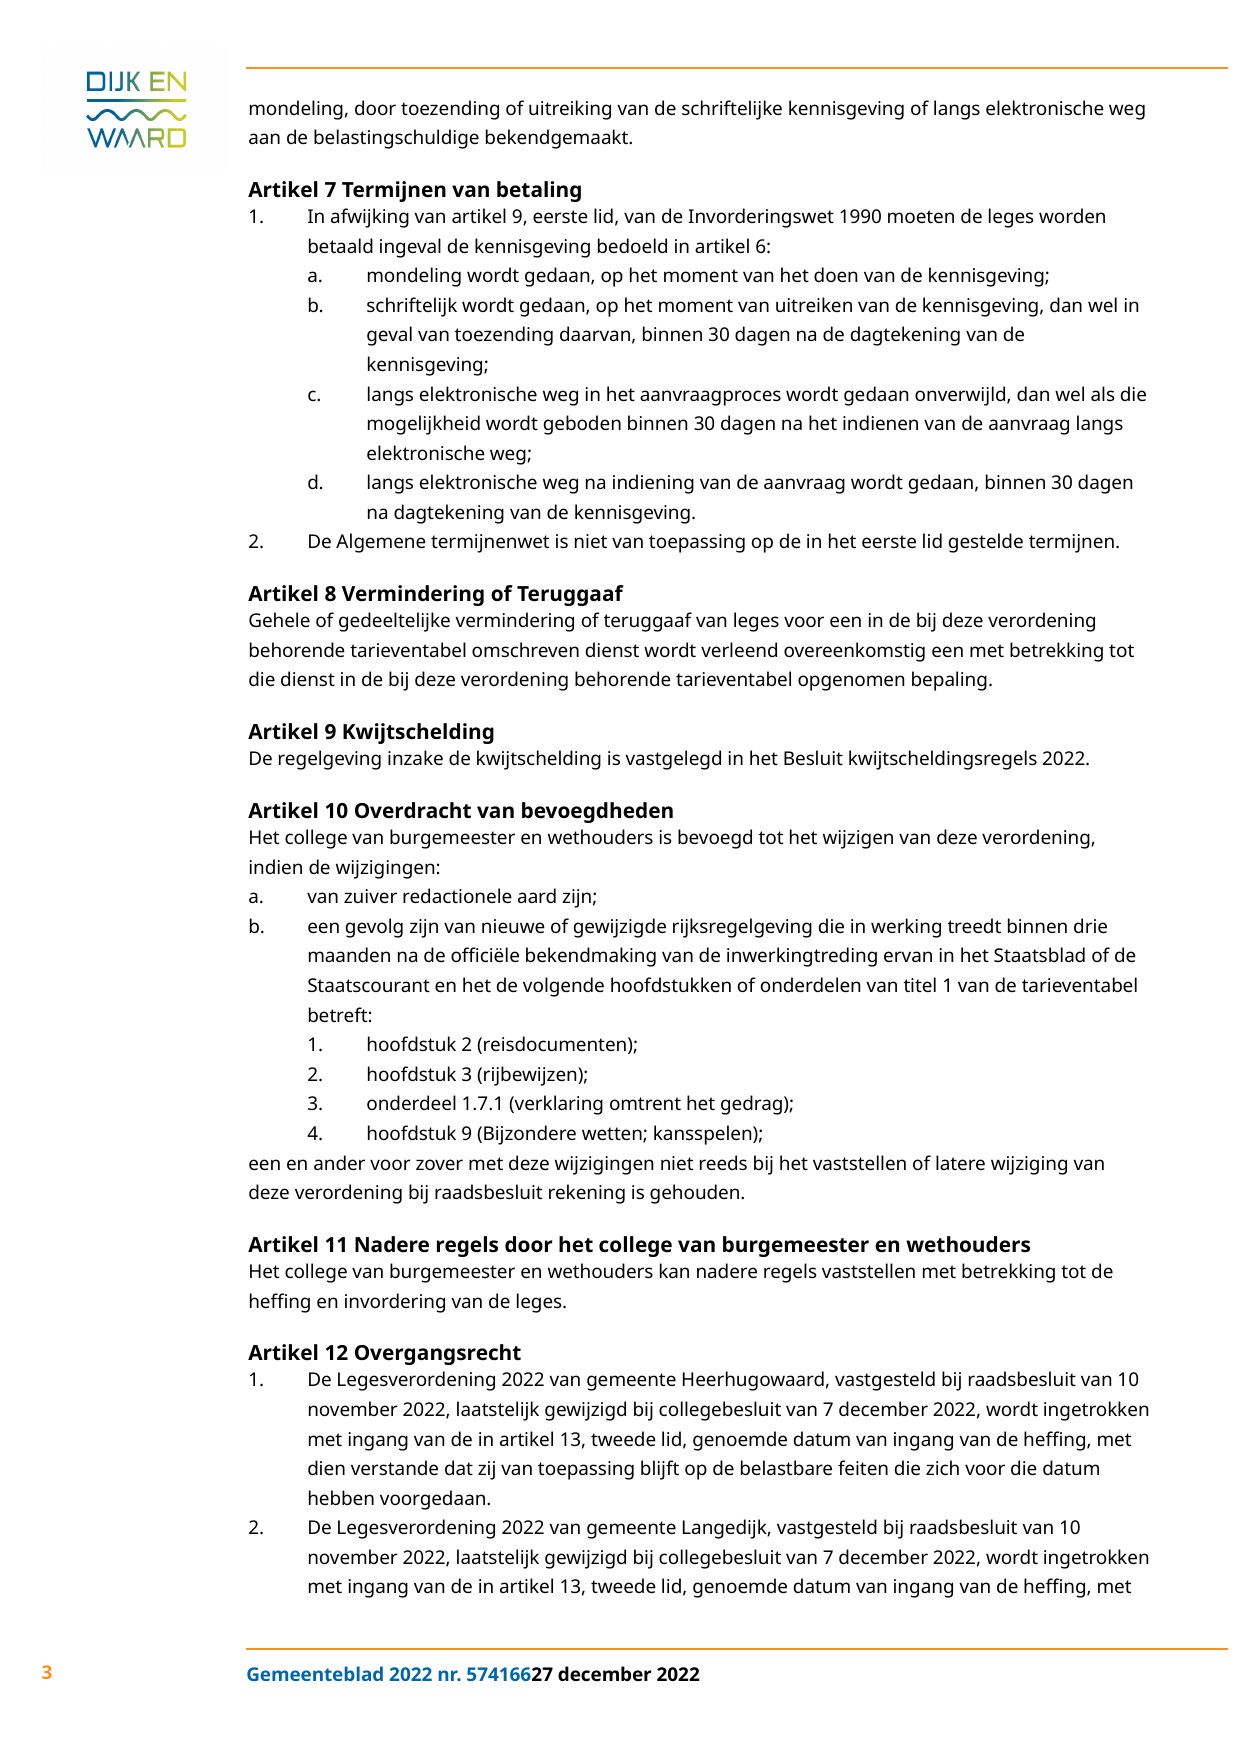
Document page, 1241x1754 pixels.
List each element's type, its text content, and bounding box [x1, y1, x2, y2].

list hoofdstuk 2 (reisdocumenten); [307, 1031, 1152, 1057]
list mondeling wordt gedaan, op het moment van het doen van de kennisgeving; [307, 262, 1152, 288]
picture [41, 47, 231, 172]
list langs elektronische weg in het aanvraagproces wordt gedaan onverwijld, dan wel als die mogelijkheid wordt geboden binnen 30 dagen na het indienen van de aanvraag langs elektronische weg; [307, 381, 1152, 466]
list hoofdstuk 3 (rijbewijzen); [307, 1061, 1152, 1087]
list langs elektronische weg na indiening van de aanvraag wordt gedaan, binnen 30 dagen na dagtekening van de kennisgeving. [307, 469, 1152, 525]
list onderdeel 1.7.1 (verklaring omtrent het gedrag); [307, 1091, 1152, 1116]
list De Algemene termijnenwet is niet van toepassing op de in het eerste lid gestelde termijnen. [248, 529, 1152, 554]
text Gehele of gedeeltelijke vermindering of teruggaaf van leges voor een in de bij deze verordening behorende tarieventabel omschreven dienst wordt verleend overeenkomstig een met betrekking tot die dienst in de bij deze verordening behorende tarieventabel opgenomen bepaling. [248, 607, 1152, 692]
list De Legesverordening 2022 van gemeente Langedijk, vastgesteld bij raadsbesluit van 10 november 2022, laatstelijk gewijzigd bij collegebesluit van 7 december 2022, wordt ingetrokken met ingang van de in artikel 13, tweede lid, genoemde datum van ingang van de heffing, met [248, 1514, 1152, 1599]
list een gevolg zijn van nieuwe of gewijzigde rijksregelgeving die in werking treedt binnen drie maanden na de officiële bekendmaking van de inwerkingtreding ervan in het Staatsblad of de Staatscourant en het de volgende hoofdstukken of onderdelen van titel 1 van de tarieventabel betreft: [248, 913, 1152, 1028]
list van zuiver redactionele aard zijn; [248, 883, 1152, 909]
list In afwijking van artikel 9, eerste lid, van de Invorderingswet 1990 moeten de leges worden betaald ingeval de kennisgeving bedoeld in artikel 6: [248, 203, 1152, 258]
text Artikel 11 Nadere regels door het college van burgemeester en wethouders [248, 1230, 1152, 1258]
text Het college van burgemeester en wethouders is bevoegd tot het wijzigen van deze verordening, indien de wijzigingen: [248, 824, 1152, 880]
text Artikel 9 Kwijtschelding [248, 717, 1152, 746]
text Artikel 7 Termijnen van betaling [248, 175, 1152, 203]
text De regelgeving inzake de kwijtschelding is vastgelegd in het Besluit kwijtscheldingsregels 2022. [248, 746, 1152, 771]
list De Legesverordening 2022 van gemeente Heerhugowaard, vastgesteld bij raadsbesluit van 10 november 2022, laatstelijk gewijzigd bij collegebesluit van 7 december 2022, wordt ingetrokken met ingang van de in artikel 13, tweede lid, genoemde datum van ingang van de heffing, met dien verstande dat zij van toepassing blijft op de belastbare feiten die zich voor die datum hebben voorgedaan. [248, 1367, 1152, 1511]
list hoofdstuk 9 (Bijzondere wetten; kansspelen); [307, 1120, 1152, 1146]
list schriftelijk wordt gedaan, op het moment van uitreiken van de kennisgeving, dan wel in geval van toezending daarvan, binnen 30 dagen na de dagtekening van de kennisgeving; [307, 292, 1152, 377]
text een en ander voor zover met deze wijzigingen niet reeds bij het vaststellen of latere wijziging van deze verordening bij raadsbesluit rekening is gehouden. [248, 1150, 1152, 1205]
text Artikel 10 Overdracht van bevoegdheden [248, 796, 1152, 824]
text Artikel 8 Vermindering of Teruggaaf [248, 579, 1152, 607]
text mondeling, door toezending of uitreiking van de schriftelijke kennisgeving of langs elektronische weg aan de belastingschuldige bekendgemaakt. [248, 95, 1152, 150]
text Het college van burgemeester en wethouders kan nadere regels vaststellen met betrekking tot de heffing en invordering van de leges. [248, 1258, 1152, 1313]
text Artikel 12 Overgangsrecht [248, 1338, 1152, 1367]
